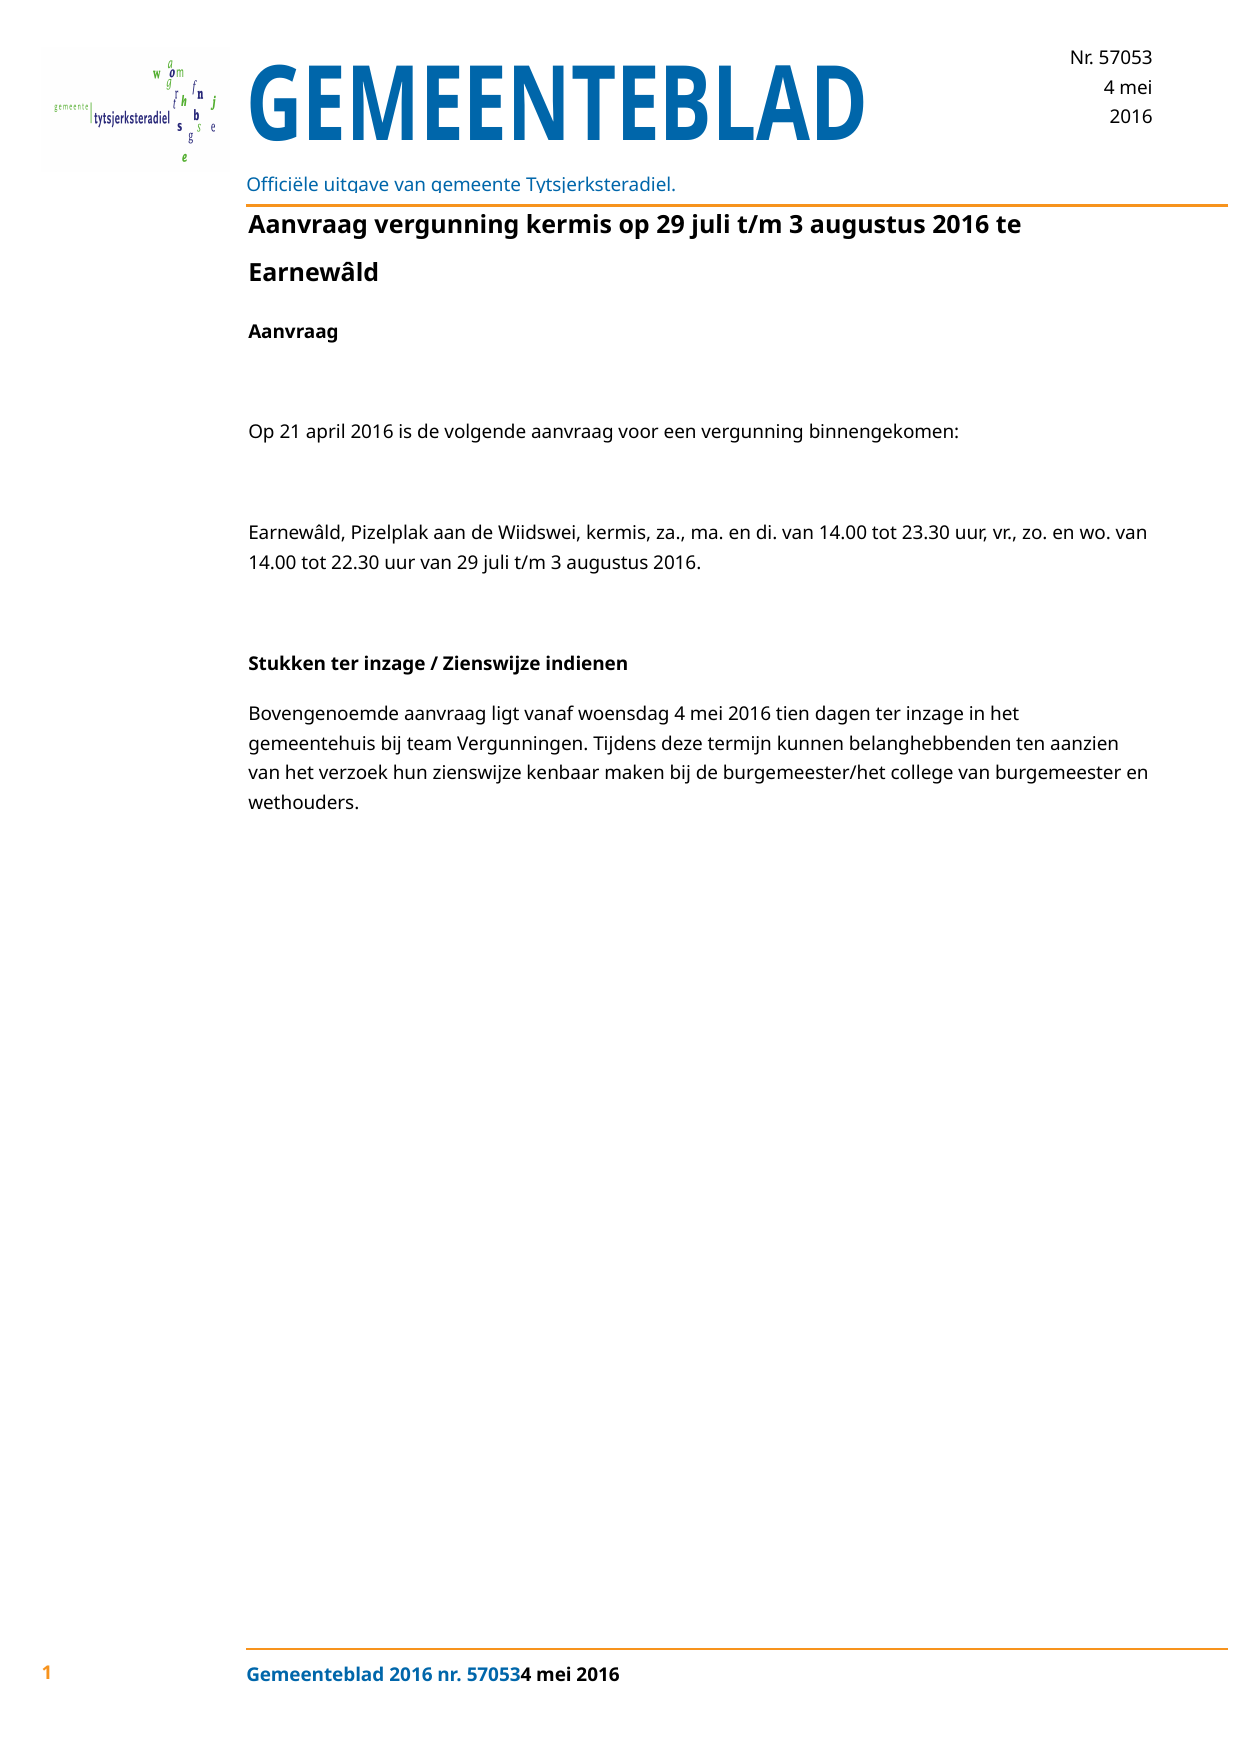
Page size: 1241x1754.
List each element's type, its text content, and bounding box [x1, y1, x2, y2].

text Stukken ter inzage / Zienswijze indienen [248, 650, 1152, 676]
text Earnewâld, Pizelplak aan de Wiidswei, kermis, za., ma. en di. van 14.00 tot 23.30 uur, vr., zo. en wo. van 14.00 tot 22.30 uur van 29 juli t/m 3 augustus 2016. [248, 519, 1152, 575]
text Bovengenoemde aanvraag ligt vanaf woensdag 4 mei 2016 tien dagen ter inzage in het gemeentehuis bij team Vergunningen. Tijdens deze termijn kunnen belanghebbenden ten aanzien van het verzoek hun zienswijze kenbaar maken bij de burge­meester/het college van burgemeester en wethouders. [248, 700, 1152, 815]
text Aanvraag vergunning kermis op 29 juli t/m 3 augustus 2016 te Earnewâld [248, 207, 1152, 288]
picture [41, 47, 231, 172]
text Op 21 april 2016 is de volgende aanvraag voor een vergunning binnengekomen: [248, 419, 1152, 444]
text Aanvraag [248, 318, 1152, 344]
